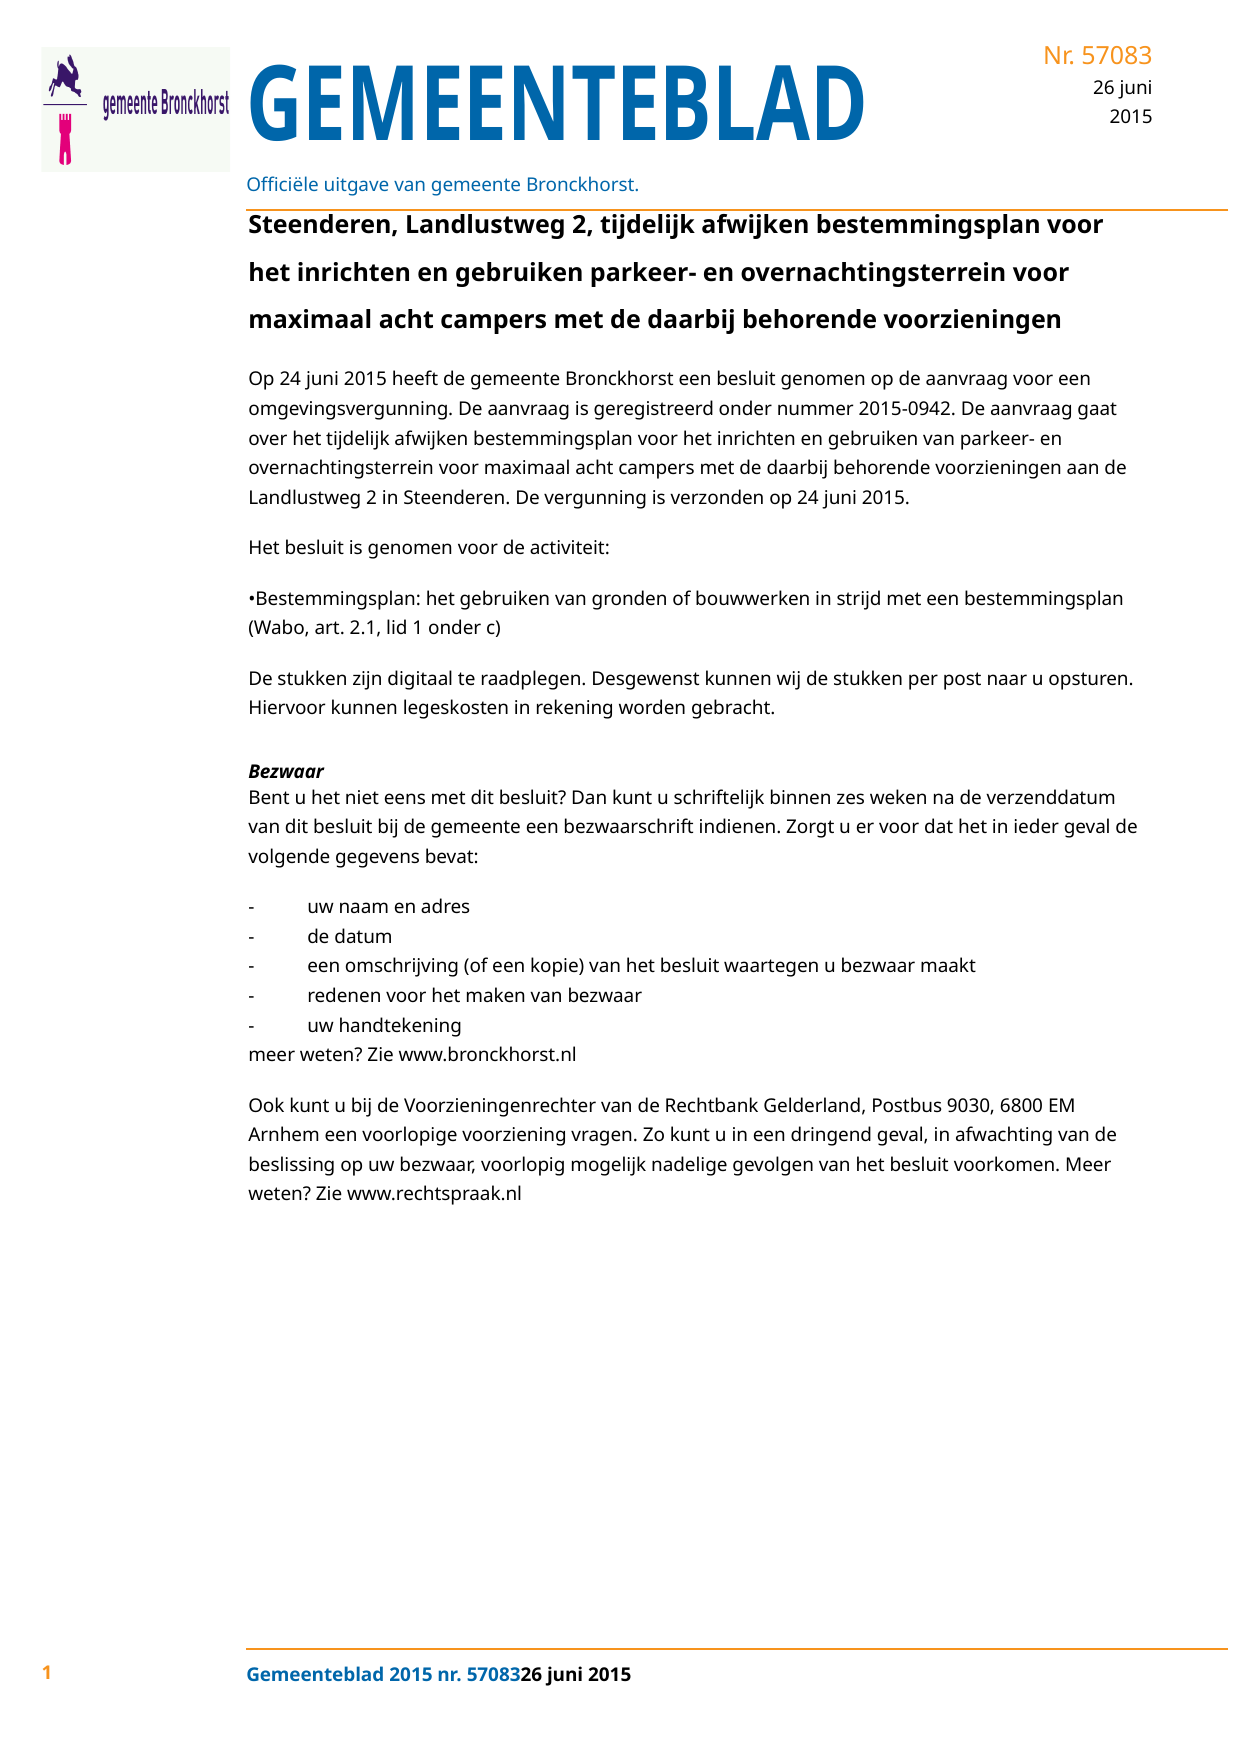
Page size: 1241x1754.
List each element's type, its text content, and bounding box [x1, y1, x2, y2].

picture [41, 47, 231, 172]
text •Bestemmingsplan: het gebruiken van gronden of bouwwerken in strijd met een bestemmingsplan (Wabo, art. 2.1, lid 1 onder c) [248, 585, 1152, 640]
list uw naam en adres [248, 893, 1152, 919]
text De stukken zijn digitaal te raadplegen. Desgewenst kunnen wij de stukken per post naar u opsturen. Hiervoor kunnen legeskosten in rekening worden gebracht. [248, 665, 1152, 720]
text Op 24 juni 2015 heeft de gemeente Bronckhorst een besluit genomen op de aanvraag voor een omgevingsvergunning. De aanvraag is geregistreerd onder nummer 2015-0942. De aanvraag gaat over het tijdelijk afwijken bestemmingsplan voor het inrichten en gebruiken van parkeer- en overnachtingsterrein voor maximaal acht campers met de daarbij behorende voorzieningen aan de Landlustweg 2 in Steenderen. De vergunning is verzonden op 24 juni 2015. [248, 366, 1152, 509]
text Ook kunt u bij de Voorzieningenrechter van de Rechtbank Gelderland, Postbus 9030, 6800 EM Arnhem een voorlopige voorziening vragen. Zo kunt u in een dringend geval, in afwachting van de beslissing op uw bezwaar, voorlopig mogelijk nadelige gevolgen van het besluit voorkomen. Meer weten? Zie www.rechtspraak.nl [248, 1092, 1152, 1206]
list de datum [248, 923, 1152, 949]
text meer weten? Zie www.bronckhorst.nl [248, 1041, 1152, 1067]
text Bent u het niet eens met dit besluit? Dan kunt u schriftelijk binnen zes weken na de verzenddatum van dit besluit bij de gemeente een bezwaarschrift indienen. Zorgt u er voor dat het in ieder geval de volgende gegevens bevat: [248, 784, 1152, 869]
list een omschrijving (of een kopie) van het besluit waartegen u bezwaar maakt [248, 953, 1152, 978]
text Bezwaar [248, 758, 1152, 784]
list redenen voor het maken van bezwaar [248, 982, 1152, 1008]
text Steenderen, Landlustweg 2, tijdelijk afwijken bestemmingsplan voor het inrichten en gebruiken parkeer- en overnachtingsterrein voor maximaal acht campers met de daarbij behorende voorzieningen [248, 211, 1152, 336]
text Het besluit is genomen voor de activiteit: [248, 534, 1152, 560]
list uw handtekening [248, 1012, 1152, 1038]
